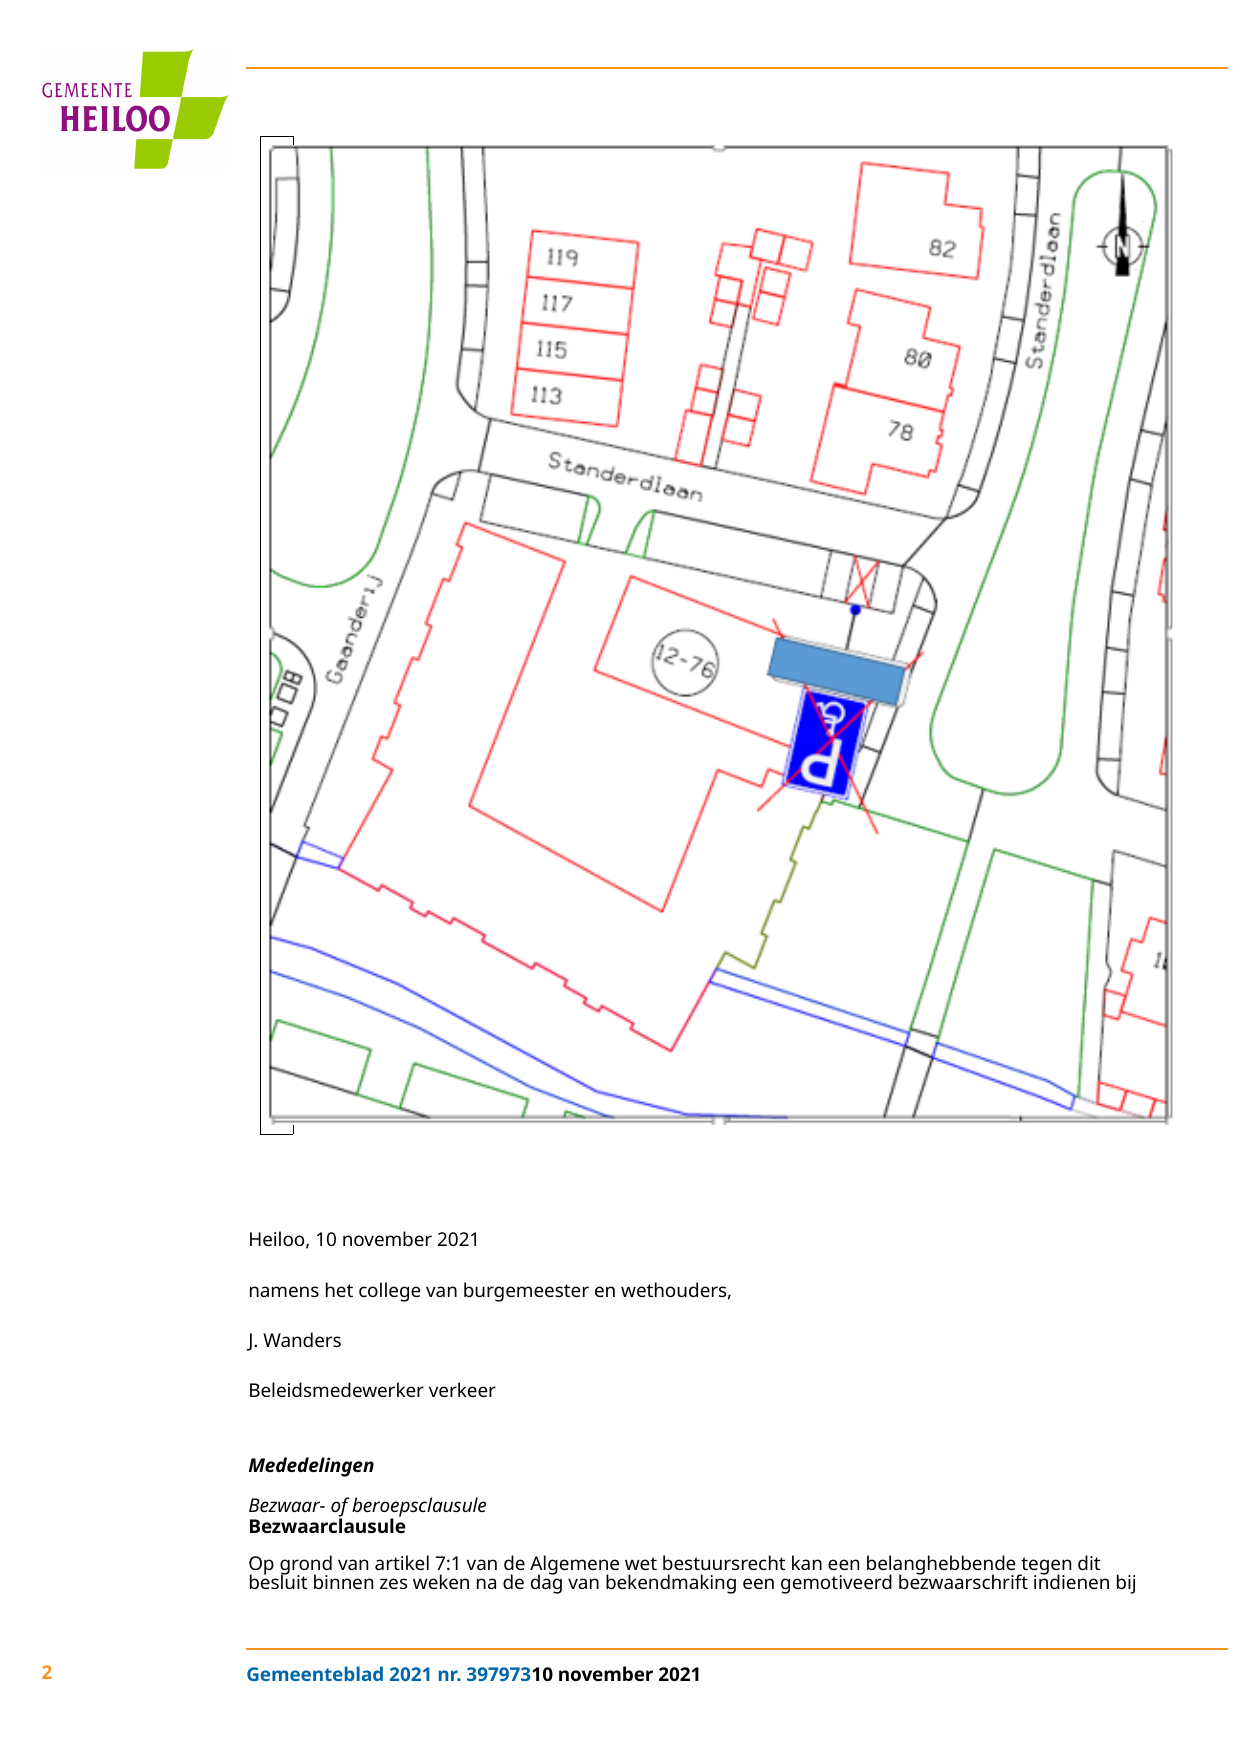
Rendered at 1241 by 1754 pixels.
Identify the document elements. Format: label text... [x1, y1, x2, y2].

text Beleidsmedewerker verkeer [248, 1378, 1152, 1403]
picture [41, 47, 231, 172]
picture [268, 145, 1173, 1125]
text Bezwaar- of beroepsclausule [248, 1492, 1152, 1518]
text Op grond van artikel 7:1 van de Algemene wet bestuursrecht kan een belanghebbende tegen dit besluit binnen zes weken na de dag van bekendmaking een gemotiveerd bezwaarschrift indienen bij [248, 1555, 1152, 1593]
text J. Wanders [248, 1327, 1152, 1353]
text Heiloo, 10 november 2021 [248, 1226, 1152, 1252]
text Mededelingen [248, 1453, 1152, 1478]
text Bezwaarclausule [248, 1518, 1152, 1537]
text namens het college van burgemeester en wethouders, [248, 1277, 1152, 1303]
